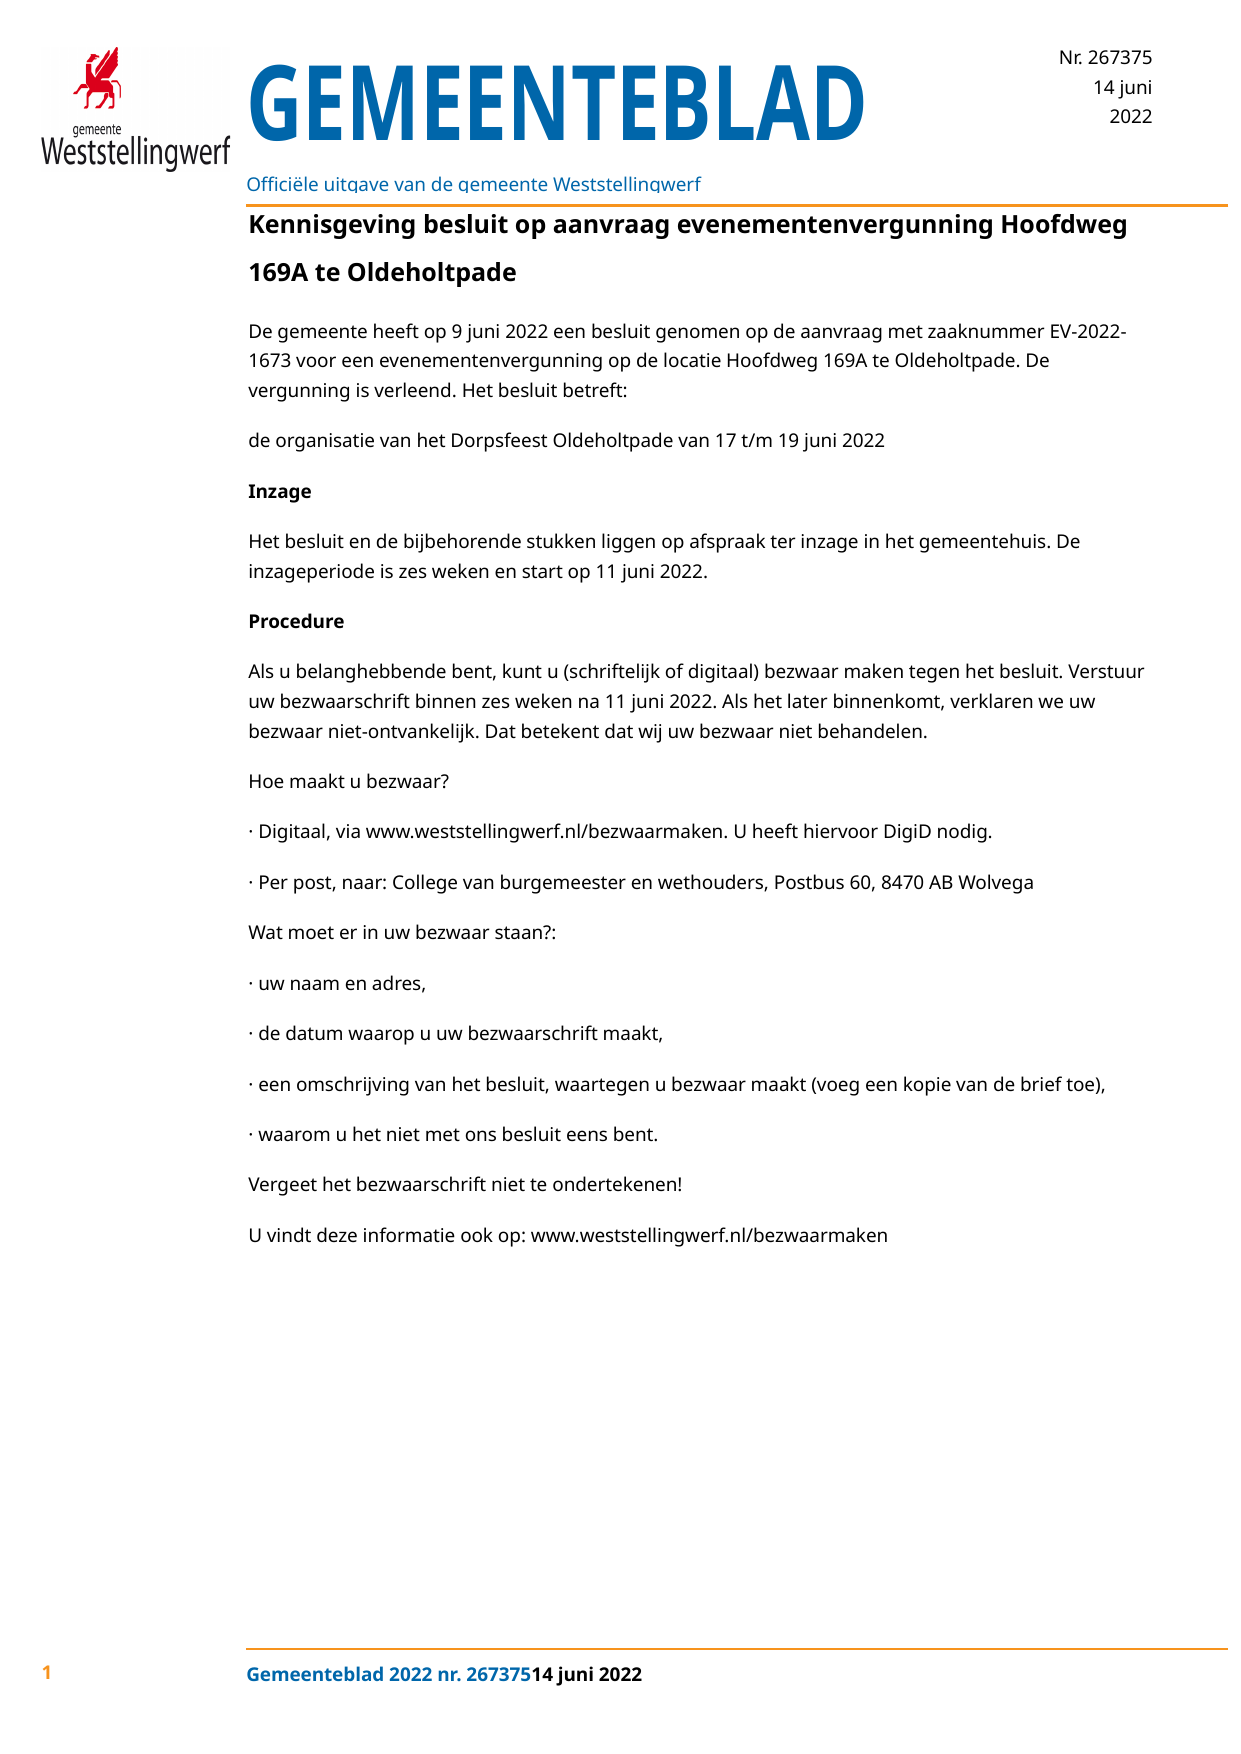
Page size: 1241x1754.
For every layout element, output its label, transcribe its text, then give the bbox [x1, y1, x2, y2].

text Vergeet het bezwaarschrift niet te ondertekenen! [248, 1172, 1152, 1197]
text · Per post, naar: College van burgemeester en wethouders, Postbus 60, 8470 AB Wolvega [248, 869, 1152, 895]
text · waarom u het niet met ons besluit eens bent. [248, 1121, 1152, 1147]
text Wat moet er in uw bezwaar staan?: [248, 919, 1152, 945]
text · een omschrijving van het besluit, waartegen u bezwaar maakt (voeg een kopie van de brief toe), [248, 1071, 1152, 1097]
picture [41, 47, 231, 172]
text U vindt deze informatie ook op: www.weststellingwerf.nl/bezwaarmaken [248, 1222, 1152, 1248]
text Kennisgeving besluit op aanvraag evenementenvergunning Hoofdweg 169A te Oldeholtpade [248, 207, 1152, 288]
text Het besluit en de bijbehorende stukken liggen op afspraak ter inzage in het gemeentehuis. De inzageperiode is zes weken en start op 11 juni 2022. [248, 528, 1152, 584]
text Procedure [248, 608, 1152, 634]
text · uw naam en adres, [248, 970, 1152, 996]
text Hoe maakt u bezwaar? [248, 768, 1152, 794]
text · de datum waarop u uw bezwaarschrift maakt, [248, 1020, 1152, 1046]
text Inzage [248, 478, 1152, 504]
text De gemeente heeft op 9 juni 2022 een besluit genomen op de aanvraag met zaaknummer EV-2022-1673 voor een evenementenvergunning op de locatie Hoofdweg 169A te Oldeholtpade. De vergunning is verleend. Het besluit betreft: [248, 318, 1152, 403]
text · Digitaal, via www.weststellingwerf.nl/bezwaarmaken. U heeft hiervoor DigiD nodig. [248, 819, 1152, 844]
text Als u belanghebbende bent, kunt u (schriftelijk of digitaal) bezwaar maken tegen het besluit. Verstuur uw bezwaarschrift binnen zes weken na 11 juni 2022. Als het later binnenkomt, verklaren we uw bezwaar niet-ontvankelijk. Dat betekent dat wij uw bezwaar niet behandelen. [248, 659, 1152, 744]
text de organisatie van het Dorpsfeest Oldeholtpade van 17 t/m 19 juni 2022 [248, 427, 1152, 453]
